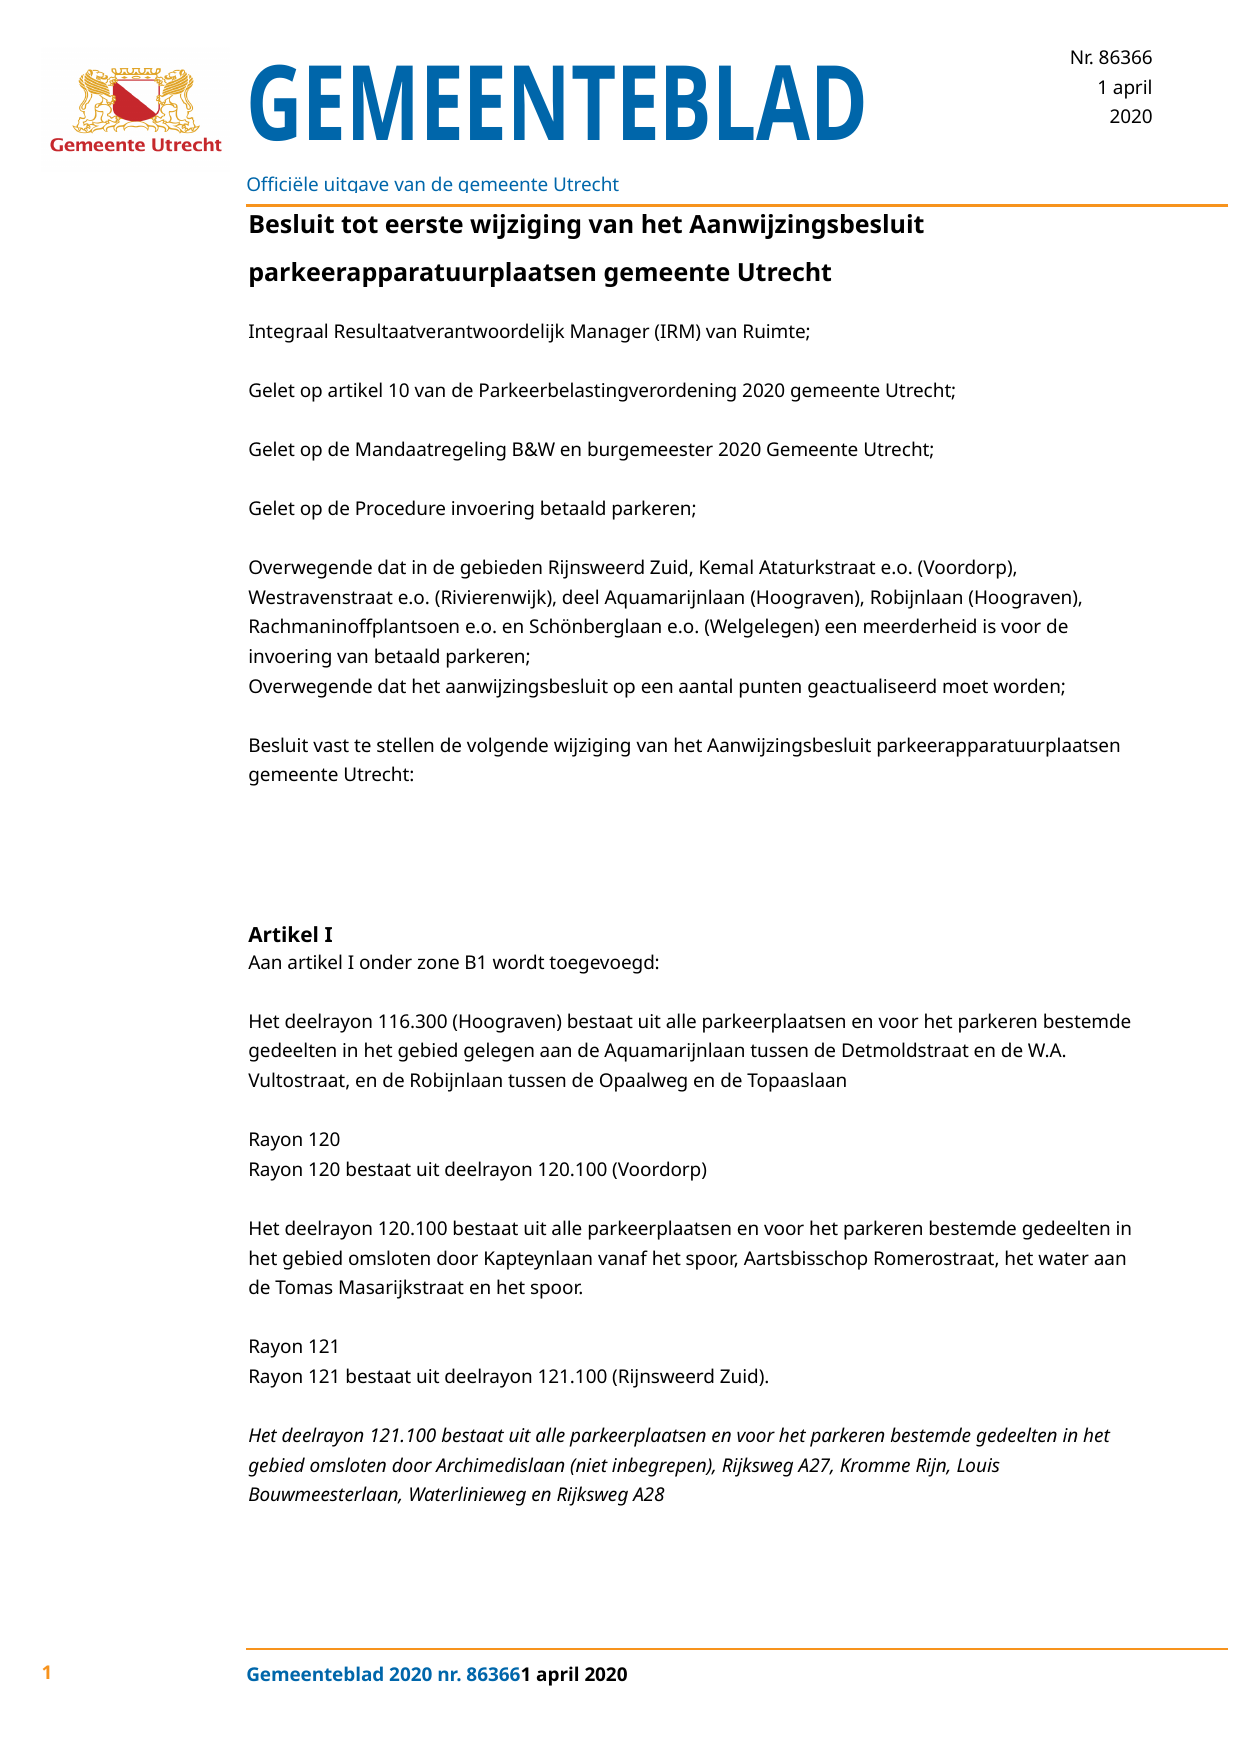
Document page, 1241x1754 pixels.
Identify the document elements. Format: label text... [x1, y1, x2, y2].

text Besluit tot eerste wijziging van het Aanwijzingsbesluit parkeerapparatuurplaatsen gemeente Utrecht [248, 207, 1152, 288]
text Aan artikel I onder zone B1 wordt toegevoegd: [248, 949, 1152, 975]
text Overwegende dat in de gebieden Rijnsweerd Zuid, Kemal Ataturkstraat e.o. (Voordorp), Westravenstraat e.o. (Rivierenwijk), deel Aquamarijnlaan (Hoograven), Robijnlaan (Hoograven), Rachmaninoffplantsoen e.o. en Schönberglaan e.o. (Welgelegen) een meerderheid is voor de invoering van betaald parkeren; [248, 554, 1152, 669]
text Besluit vast te stellen de volgende wijziging van het Aanwijzingsbesluit parkeerapparatuurplaatsen gemeente Utrecht: [248, 732, 1152, 787]
picture [41, 47, 231, 172]
text Rayon 121 bestaat uit deelrayon 121.100 (Rijnsweerd Zuid). [248, 1363, 1152, 1389]
text Het deelrayon 120.100 bestaat uit alle parkeerplaatsen en voor het parkeren bestemde gedeelten in het gebied omsloten door Kapteynlaan vanaf het spoor, Aartsbisschop Romerostraat, het water aan de Tomas Masarijkstraat en het spoor. [248, 1215, 1152, 1300]
text Artikel I [248, 921, 1152, 949]
text Rayon 120 [248, 1126, 1152, 1152]
text Het deelrayon 121.100 bestaat uit alle parkeerplaatsen en voor het parkeren bestemde gedeelten in het gebied omsloten door Archimedislaan (niet inbegrepen), Rijksweg A27, Kromme Rijn, Louis Bouwmeesterlaan, Waterlinieweg en Rijksweg A28 [248, 1422, 1152, 1507]
text Gelet op de Procedure invoering betaald parkeren; [248, 495, 1152, 521]
text Gelet op de Mandaatregeling B&W en burgemeester 2020 Gemeente Utrecht; [248, 436, 1152, 462]
text Rayon 120 bestaat uit deelrayon 120.100 (Voordorp) [248, 1156, 1152, 1182]
text Het deelrayon 116.300 (Hoograven) bestaat uit alle parkeerplaatsen en voor het parkeren bestemde gedeelten in het gebied gelegen aan de Aquamarijnlaan tussen de Detmoldstraat en de W.A. Vultostraat, en de Robijnlaan tussen de Opaalweg en de Topaaslaan [248, 1008, 1152, 1093]
text Integraal Resultaatverantwoordelijk Manager (IRM) van Ruimte; [248, 318, 1152, 344]
text Gelet op artikel 10 van de Parkeerbelastingverordening 2020 gemeente Utrecht; [248, 377, 1152, 403]
text Rayon 121 [248, 1333, 1152, 1359]
text Overwegende dat het aanwijzingsbesluit op een aantal punten geactualiseerd moet worden; [248, 673, 1152, 699]
